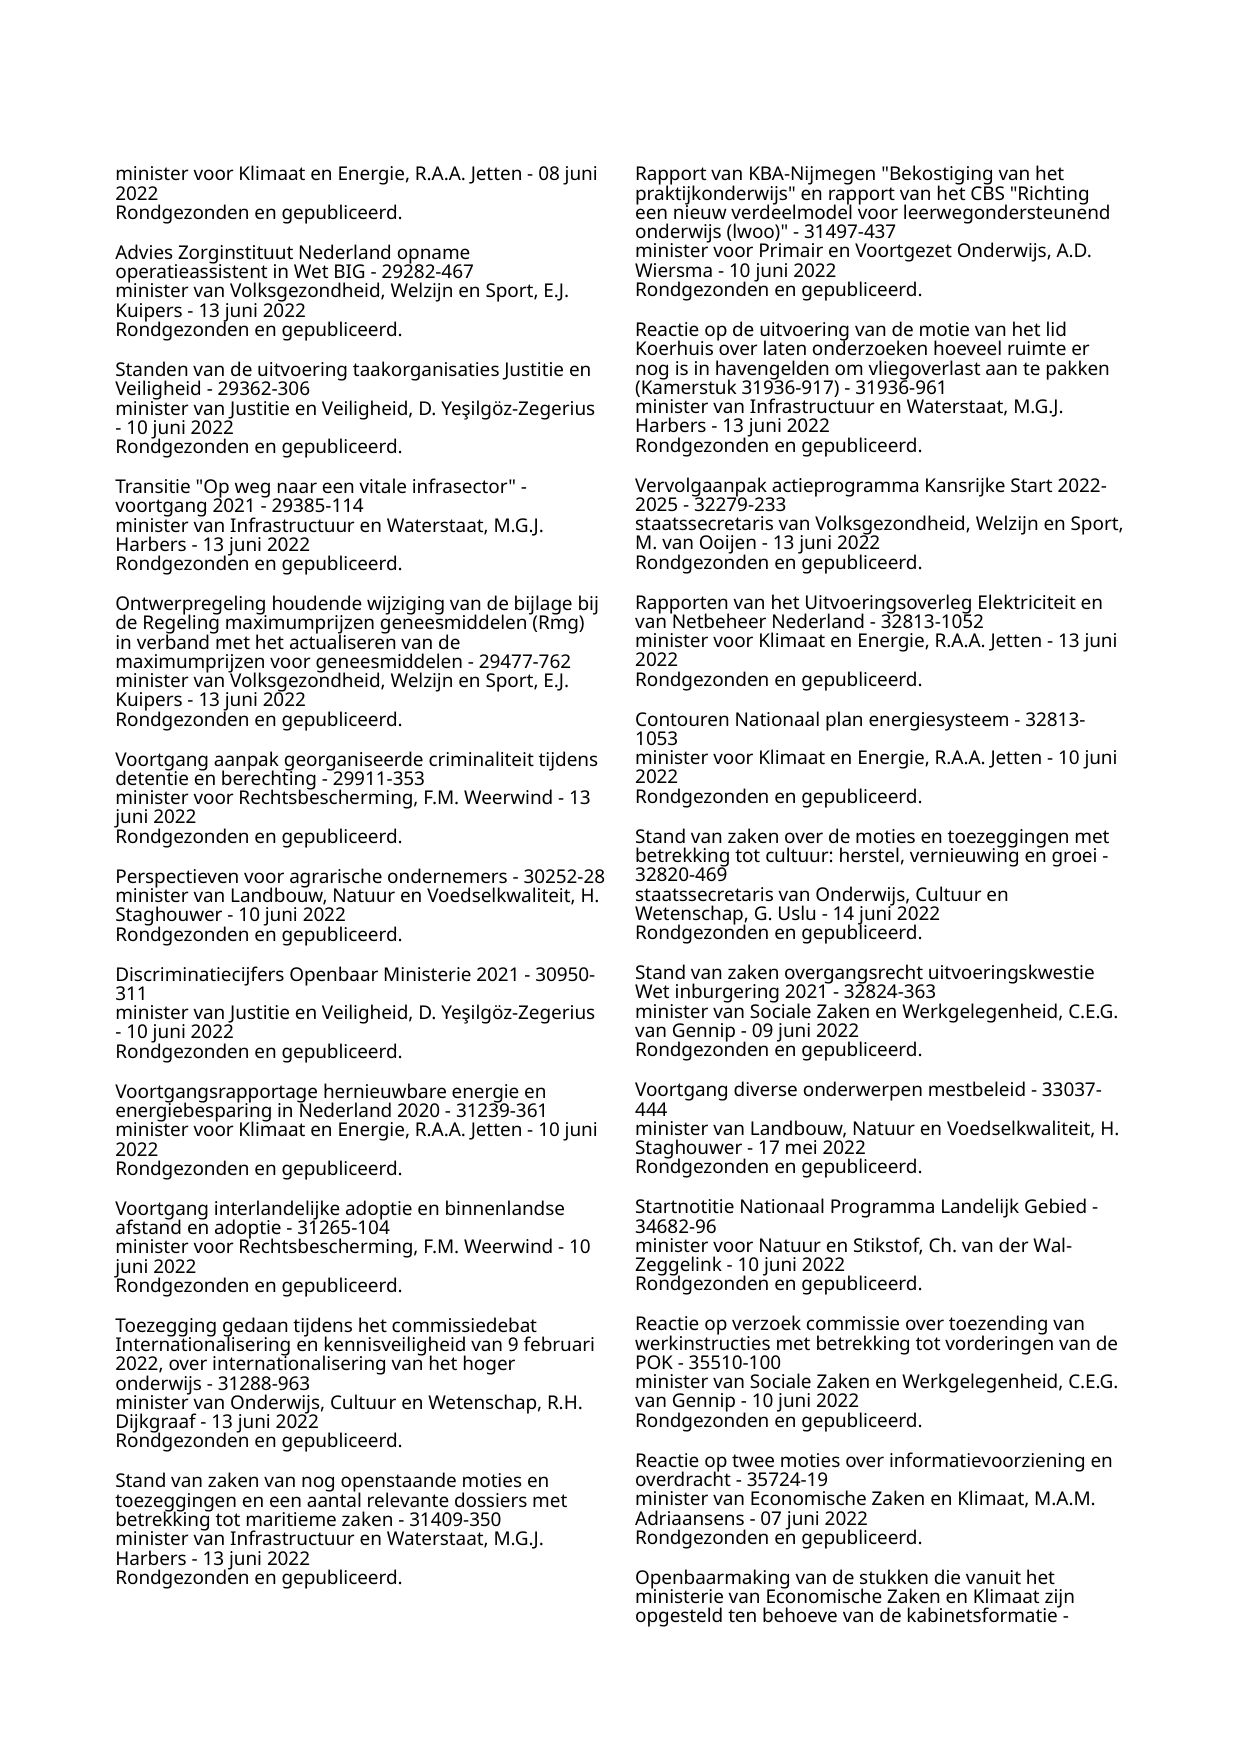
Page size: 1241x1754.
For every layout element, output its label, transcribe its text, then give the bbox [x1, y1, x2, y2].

text minister voor Klimaat en Energie, R.A.A. Jetten - 13 juni 2022 [635, 632, 1125, 671]
text Rondgezonden en gepubliceerd. [635, 924, 1125, 943]
text Voortgangsrapportage hernieuwbare energie en energiebesparing in Nederland 2020 - 31239-361 [115, 1083, 605, 1121]
text minister van Landbouw, Natuur en Voedselkwaliteit, H. Staghouwer - 17 mei 2022 [635, 1120, 1125, 1158]
text Rapporten van het Uitvoeringsoverleg Elektriciteit en van Netbeheer Nederland - 32813-1052 [635, 594, 1125, 632]
text Rondgezonden en gepubliceerd. [115, 1569, 605, 1588]
text minister van Volksgezondheid, Welzijn en Sport, E.J. Kuipers - 13 juni 2022 [115, 282, 605, 321]
text minister van Infrastructuur en Waterstaat, M.G.J. Harbers - 13 juni 2022 [635, 398, 1125, 437]
text Rondgezonden en gepubliceerd. [635, 788, 1125, 807]
text Rapport van KBA-Nijmegen "Bekostiging van het praktijkonderwijs" en rapport van het CBS "Richting een nieuw verdeelmodel voor leerwegondersteunend onderwijs (lwoo)" - 31497-437 [635, 165, 1125, 242]
text Rondgezonden en gepubliceerd. [115, 828, 605, 847]
text Perspectieven voor agrarische ondernemers - 30252-28 [115, 868, 605, 887]
text Rondgezonden en gepubliceerd. [635, 437, 1125, 456]
text minister van Onderwijs, Cultuur en Wetenschap, R.H. Dijkgraaf - 13 juni 2022 [115, 1394, 605, 1432]
text Rondgezonden en gepubliceerd. [635, 554, 1125, 573]
text minister voor Klimaat en Energie, R.A.A. Jetten - 10 juni 2022 [115, 1121, 605, 1160]
text Rondgezonden en gepubliceerd. [635, 1529, 1125, 1548]
text minister voor Natuur en Stikstof, Ch. van der Wal-Zeggelink - 10 juni 2022 [635, 1237, 1125, 1275]
text Advies Zorginstituut Nederland opname operatieassistent in Wet BIG - 29282-467 [115, 244, 605, 282]
text Rondgezonden en gepubliceerd. [115, 438, 605, 457]
text Toezegging gedaan tijdens het commissiedebat Internationalisering en kennisveiligheid van 9 februari 2022, over internationalisering van het hoger onderwijs - 31288-963 [115, 1317, 605, 1394]
text Rondgezonden en gepubliceerd. [635, 1158, 1125, 1178]
text Rondgezonden en gepubliceerd. [115, 1277, 605, 1296]
text Rondgezonden en gepubliceerd. [115, 1432, 605, 1452]
text Rondgezonden en gepubliceerd. [115, 1043, 605, 1062]
text Discriminatiecijfers Openbaar Ministerie 2021 - 30950-311 [115, 966, 605, 1004]
text Rondgezonden en gepubliceerd. [635, 671, 1125, 690]
text Rondgezonden en gepubliceerd. [115, 321, 605, 340]
text minister voor Rechtsbescherming, F.M. Weerwind - 13 juni 2022 [115, 789, 605, 828]
text Voortgang aanpak georganiseerde criminaliteit tijdens detentie en berechting - 29911-353 [115, 751, 605, 789]
text Rondgezonden en gepubliceerd. [115, 926, 605, 945]
text staatssecretaris van Onderwijs, Cultuur en Wetenschap, G. Uslu - 14 juni 2022 [635, 886, 1125, 924]
text Stand van zaken overgangsrecht uitvoeringskwestie Wet inburgering 2021 - 32824-363 [635, 964, 1125, 1003]
text Rondgezonden en gepubliceerd. [635, 281, 1125, 300]
text minister voor Primair en Voortgezet Onderwijs, A.D. Wiersma - 10 juni 2022 [635, 242, 1125, 281]
text staatssecretaris van Volksgezondheid, Welzijn en Sport, M. van Ooijen - 13 juni 2022 [635, 515, 1125, 554]
text Startnotitie Nationaal Programma Landelijk Gebied - 34682-96 [635, 1198, 1125, 1237]
text Reactie op twee moties over informatievoorziening en overdracht - 35724-19 [635, 1452, 1125, 1490]
text minister van Justitie en Veiligheid, D. Yeşilgöz-Zegerius - 10 juni 2022 [115, 1004, 605, 1043]
text Vervolgaanpak actieprogramma Kansrijke Start 2022-2025 - 32279-233 [635, 477, 1125, 515]
text Stand van zaken over de moties en toezeggingen met betrekking tot cultuur: herstel, vernieuwing en groei - 32820-469 [635, 828, 1125, 886]
text minister voor Klimaat en Energie, R.A.A. Jetten - 10 juni 2022 [635, 749, 1125, 788]
text Transitie "Op weg naar een vitale infrasector" - voortgang 2021 - 29385-114 [115, 478, 605, 517]
text Ontwerpregeling houdende wijziging van de bijlage bij de Regeling maximumprijzen geneesmiddelen (Rmg) in verband met het actualiseren van de maximumprijzen voor geneesmiddelen - 29477-762 [115, 595, 605, 672]
text minister van Infrastructuur en Waterstaat, M.G.J. Harbers - 13 juni 2022 [115, 1530, 605, 1569]
text Rondgezonden en gepubliceerd. [635, 1041, 1125, 1061]
text Voortgang interlandelijke adoptie en binnenlandse afstand en adoptie - 31265-104 [115, 1200, 605, 1238]
text Contouren Nationaal plan energiesysteem - 32813-1053 [635, 711, 1125, 749]
text Rondgezonden en gepubliceerd. [115, 555, 605, 574]
text Rondgezonden en gepubliceerd. [635, 1275, 1125, 1295]
text Reactie op verzoek commissie over toezending van werkinstructies met betrekking tot vorderingen van de POK - 35510-100 [635, 1315, 1125, 1373]
text minister van Sociale Zaken en Werkgelegenheid, C.E.G. van Gennip - 09 juni 2022 [635, 1003, 1125, 1041]
text minister van Sociale Zaken en Werkgelegenheid, C.E.G. van Gennip - 10 juni 2022 [635, 1373, 1125, 1412]
text minister van Volksgezondheid, Welzijn en Sport, E.J. Kuipers - 13 juni 2022 [115, 672, 605, 711]
text Rondgezonden en gepubliceerd. [115, 711, 605, 730]
text Rondgezonden en gepubliceerd. [635, 1412, 1125, 1431]
text Voortgang diverse onderwerpen mestbeleid - 33037-444 [635, 1081, 1125, 1120]
text Openbaarmaking van de stukken die vanuit het ministerie van Economische Zaken en Klimaat zijn opgesteld ten behoeve van de kabinetsformatie [635, 1569, 1125, 1627]
text minister van Justitie en Veiligheid, D. Yeşilgöz-Zegerius - 10 juni 2022 [115, 399, 605, 438]
text Reactie op de uitvoering van de motie van het lid Koerhuis over laten onderzoeken hoeveel ruimte er nog is in havengelden om vliegoverlast aan te pakken (Kamerstuk 31936-917) - 31936-961 [635, 321, 1125, 398]
text minister voor Rechtsbescherming, F.M. Weerwind - 10 juni 2022 [115, 1238, 605, 1277]
text minister van Landbouw, Natuur en Voedselkwaliteit, H. Staghouwer - 10 juni 2022 [115, 887, 605, 926]
text Rondgezonden en gepubliceerd. [115, 1160, 605, 1179]
text Stand van zaken van nog openstaande moties en toezeggingen en een aantal relevante dossiers met betrekking tot maritieme zaken - 31409-350 [115, 1472, 605, 1530]
text Rondgezonden en gepubliceerd. [115, 204, 605, 223]
text minister van Infrastructuur en Waterstaat, M.G.J. Harbers - 13 juni 2022 [115, 517, 605, 555]
text minister voor Klimaat en Energie, R.A.A. Jetten - 08 juni 2022 [115, 165, 605, 204]
text minister van Economische Zaken en Klimaat, M.A.M. Adriaansens - 07 juni 2022 [635, 1490, 1125, 1529]
text Standen van de uitvoering taakorganisaties Justitie en Veiligheid - 29362-306 [115, 361, 605, 399]
